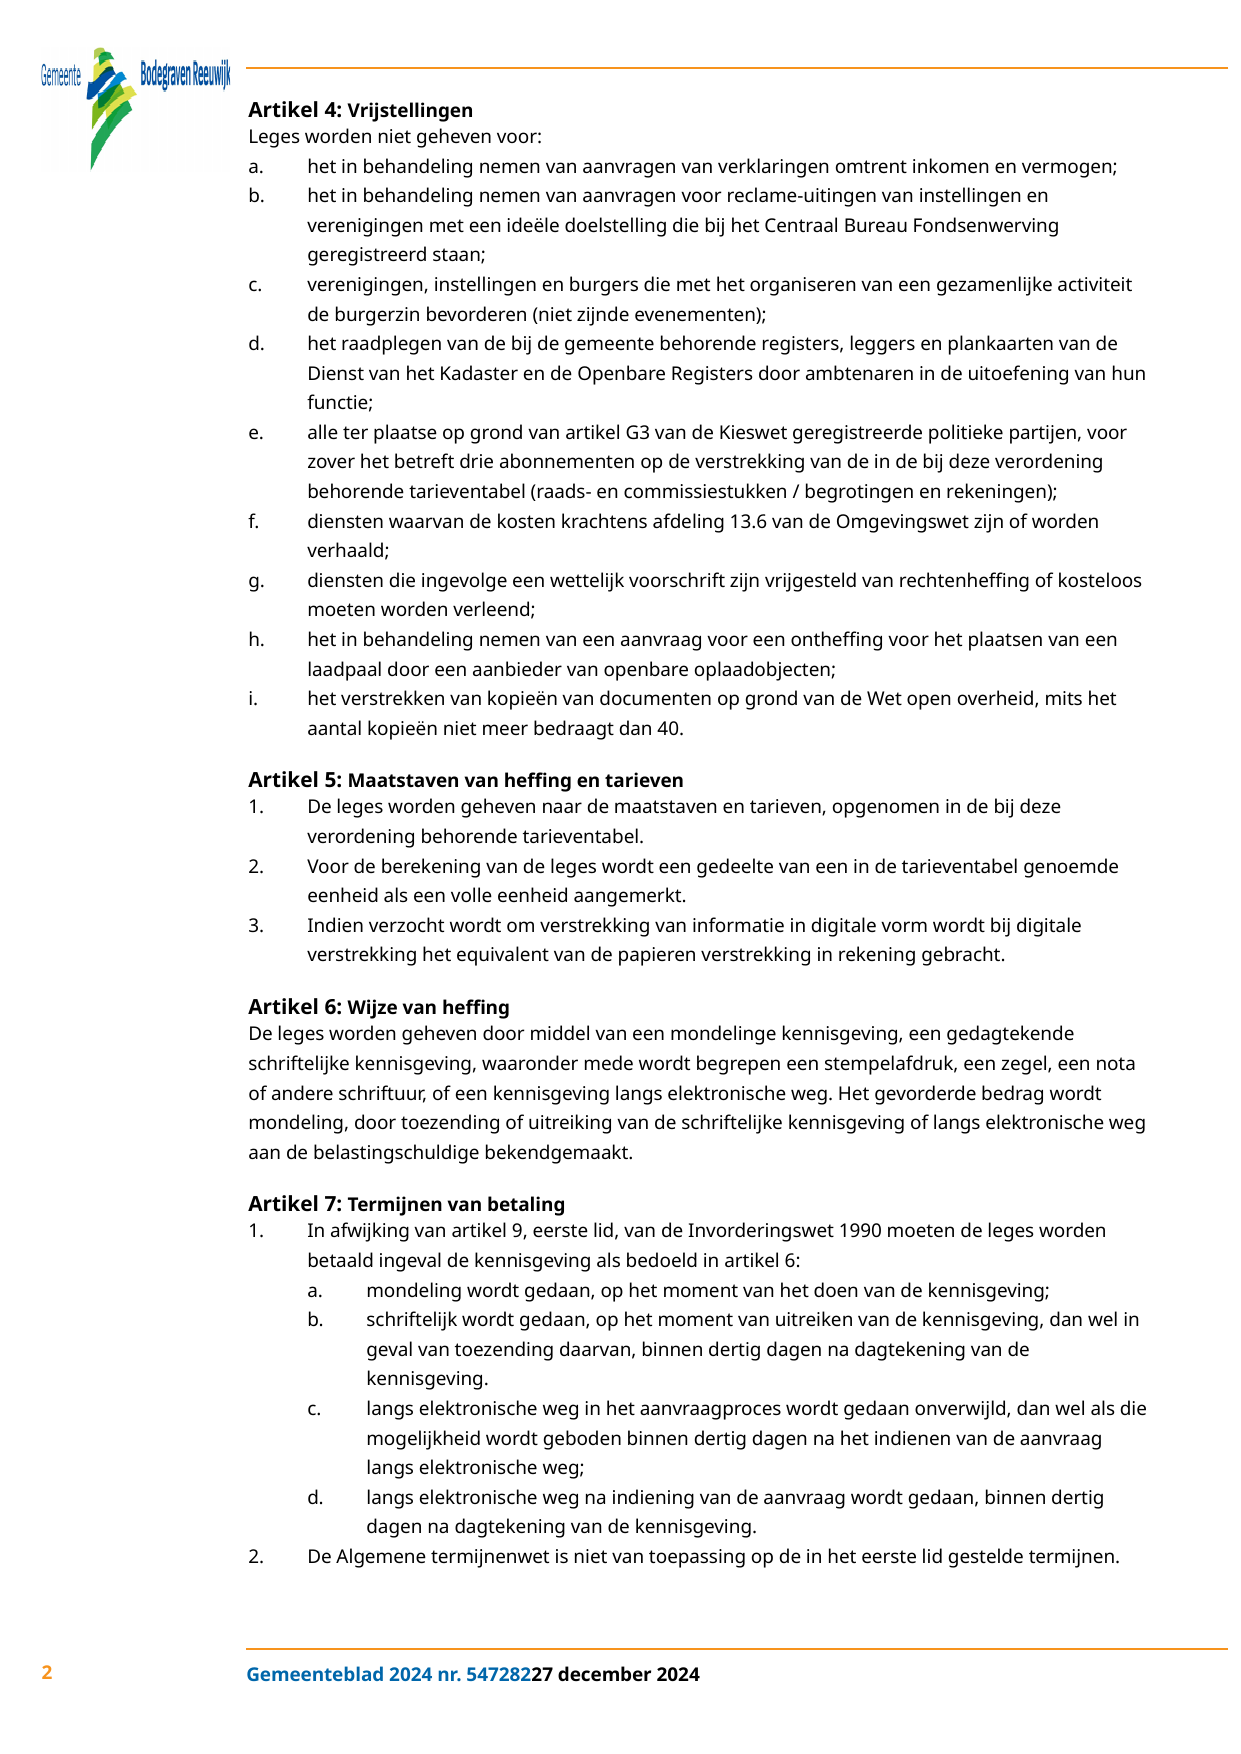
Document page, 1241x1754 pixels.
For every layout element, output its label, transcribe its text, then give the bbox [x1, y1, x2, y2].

text De leges worden geheven door middel van een mondelinge kennisgeving, een gedagtekende schriftelijke kennisgeving, waaronder mede wordt begrepen een stempelafdruk, een zegel, een nota of andere schriftuur, of een kennisgeving langs elektronische weg. Het gevorderde bedrag wordt mondeling, door toezending of uitreiking van de schriftelijke kennisgeving of langs elektronische weg aan de belastingschuldige bekendgemaakt. [248, 1021, 1152, 1164]
list langs elektronische weg in het aanvraagproces wordt gedaan onverwijld, dan wel als die mogelijkheid wordt geboden binnen dertig dagen na het indienen van de aanvraag langs elektronische weg; [307, 1395, 1152, 1480]
list langs elektronische weg na indiening van de aanvraag wordt gedaan, binnen dertig dagen na dagtekening van de kennisgeving. [307, 1484, 1152, 1539]
list het raadplegen van de bij de gemeente behorende registers, leggers en plankaarten van de Dienst van het Kadaster en de Openbare Registers door ambtenaren in de uitoefening van hun functie; [248, 330, 1152, 415]
list alle ter plaatse op grond van artikel G3 van de Kieswet geregistreerde politieke partijen, voor zover het betreft drie abonnementen op de verstrekking van de in de bij deze verordening behorende tarieventabel (raads- en commissiestukken / begrotingen en rekeningen); [248, 419, 1152, 504]
text Artikel 6: Wijze van heffing [248, 992, 1152, 1021]
text Leges worden niet geheven voor: [248, 123, 1152, 149]
list mondeling wordt gedaan, op het moment van het doen van de kennisgeving; [307, 1277, 1152, 1303]
list verenigingen, instellingen en burgers die met het organiseren van een gezamenlijke activiteit de burgerzin bevorderen (niet zijnde evenementen); [248, 271, 1152, 326]
list De Algemene termijnenwet is niet van toepassing op de in het eerste lid gestelde termijnen. [248, 1543, 1152, 1569]
text Artikel 4: Vrijstellingen [248, 95, 1152, 123]
list De leges worden geheven naar de maatstaven en tarieven, opgenomen in de bij deze verordening behorende tarieventabel. [248, 794, 1152, 849]
text Artikel 5: Maatstaven van heffing en tarieven [248, 765, 1152, 794]
list diensten die ingevolge een wettelijk voorschrift zijn vrijgesteld van rechtenheffing of kosteloos moeten worden verleend; [248, 567, 1152, 622]
list het in behandeling nemen van een aanvraag voor een ontheffing voor het plaatsen van een laadpaal door een aanbieder van openbare oplaadobjecten; [248, 626, 1152, 681]
list diensten waarvan de kosten krachtens afdeling 13.6 van de Omgevingswet zijn of worden verhaald; [248, 508, 1152, 563]
picture [41, 47, 231, 172]
list Voor de berekening van de leges wordt een gedeelte van een in de tarieventabel genoemde eenheid als een volle eenheid aangemerkt. [248, 853, 1152, 908]
list schriftelijk wordt gedaan, op het moment van uitreiken van de kennisgeving, dan wel in geval van toezending daarvan, binnen dertig dagen na dagtekening van de kennisgeving. [307, 1306, 1152, 1391]
list Indien verzocht wordt om verstrekking van informatie in digitale vorm wordt bij digitale verstrekking het equivalent van de papieren verstrekking in rekening gebracht. [248, 912, 1152, 967]
list het in behandeling nemen van aanvragen van verklaringen omtrent inkomen en vermogen; [248, 153, 1152, 178]
list In afwijking van artikel 9, eerste lid, van de Invorderingswet 1990 moeten de leges worden betaald ingeval de kennisgeving als bedoeld in artikel 6: [248, 1218, 1152, 1273]
list het verstrekken van kopieën van documenten op grond van de Wet open overheid, mits het aantal kopieën niet meer bedraagt dan 40. [248, 685, 1152, 741]
text Artikel 7: Termijnen van betaling [248, 1189, 1152, 1218]
list het in behandeling nemen van aanvragen voor reclame-uitingen van instellingen en verenigingen met een ideële doelstelling die bij het Centraal Bureau Fondsenwerving geregistreerd staan; [248, 182, 1152, 267]
